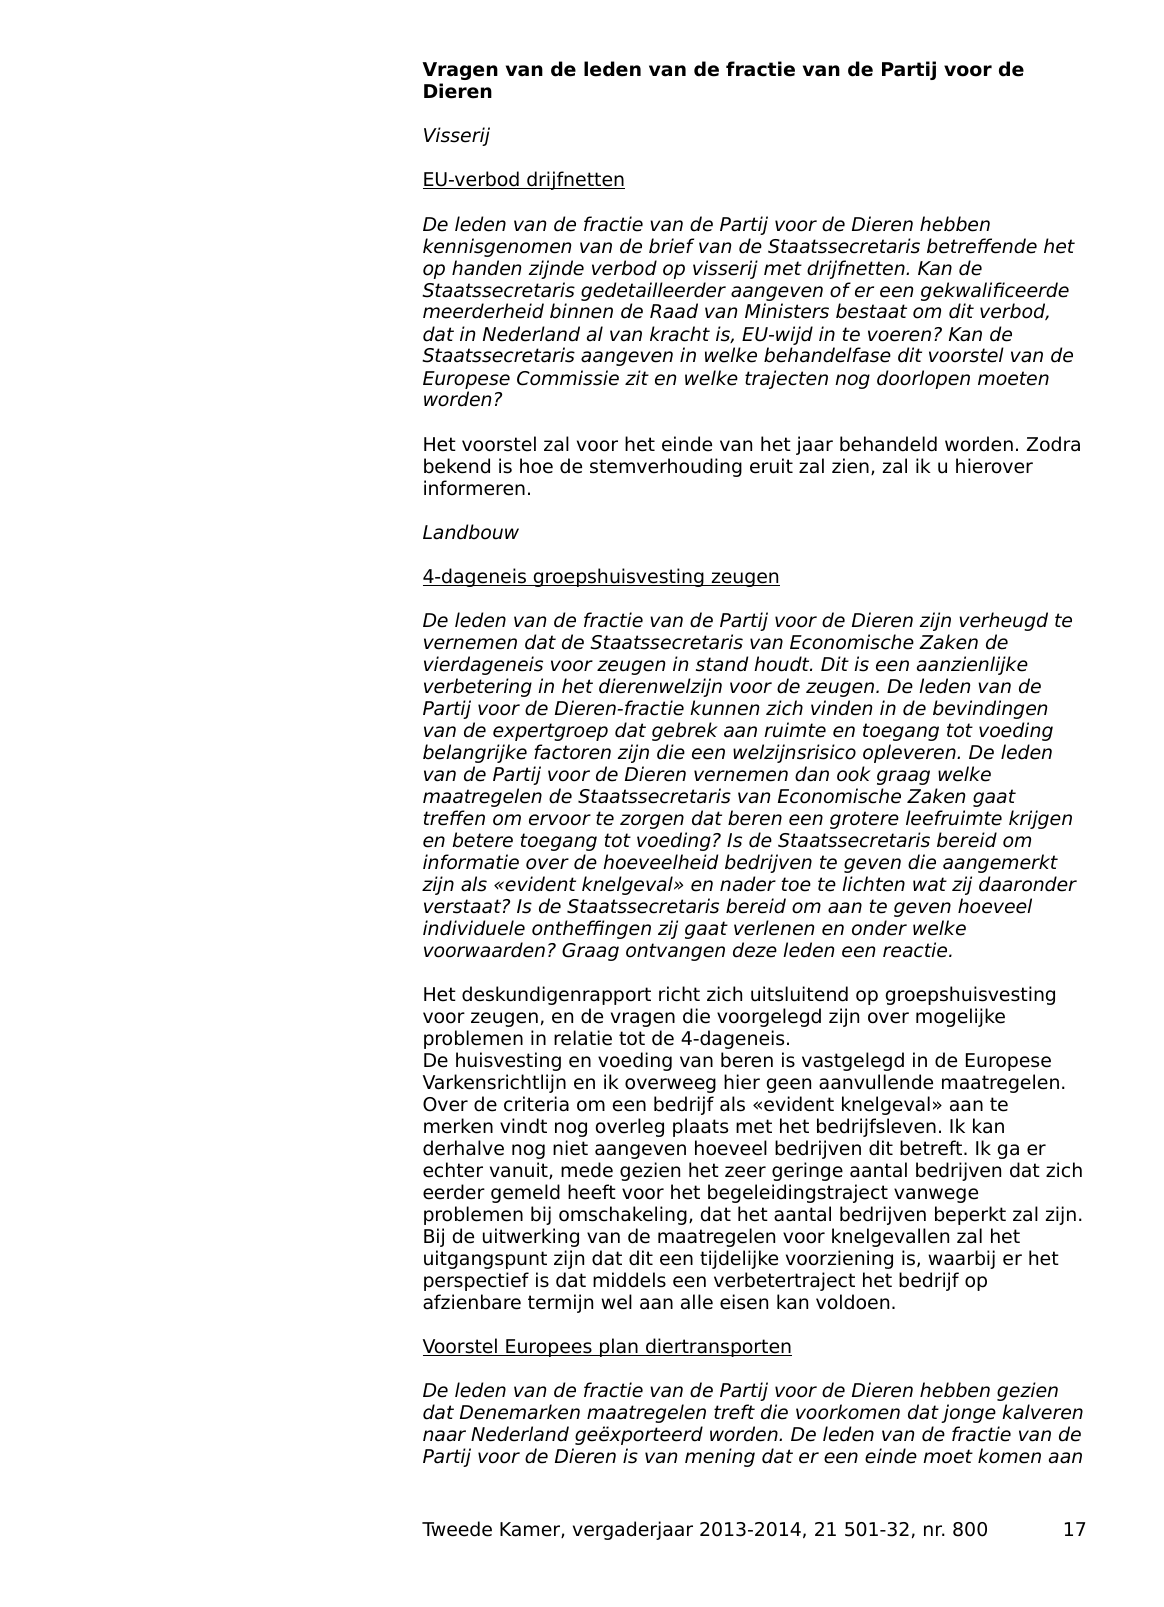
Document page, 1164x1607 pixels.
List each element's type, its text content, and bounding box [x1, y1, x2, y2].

subtitle Visserij [422, 125, 1087, 147]
subtitle Vragen van de leden van de fractie van de Partij voor de Dieren [422, 59, 1087, 103]
text De leden van de fractie van de Partij voor de Dieren hebben kennisgenomen van de brief van de Staatssecretaris betreffende het op handen zijnde verbod op visserij met drijfnetten. Kan de Staatssecretaris gedetailleerder aangeven of er een gekwalificeerde meerderheid binnen de Raad van Ministers bestaat om dit verbod, dat in Nederland al van kracht is, EU-wijd in te voeren? Kan de Staatssecretaris aangeven in welke behandelfase dit voorstel van de Europese Commissie zit en welke trajecten nog doorlopen moeten worden? [422, 213, 1087, 411]
subtitle 4-dageneis groepshuisvesting zeugen [422, 566, 1087, 588]
subtitle EU-verbod drijfnetten [422, 169, 1087, 191]
text Het voorstel zal voor het einde van het jaar behandeld worden. Zodra bekend is hoe de stemverhouding eruit zal zien, zal ik u hierover informeren. [422, 433, 1087, 499]
text Bij de uitwerking van de maatregelen voor knelgevallen zal het uitgangspunt zijn dat dit een tijdelijke voorziening is, waarbij er het perspectief is dat middels een verbetertraject het bedrijf op afzienbare termijn wel aan alle eisen kan voldoen. [422, 1226, 1087, 1313]
subtitle Landbouw [422, 522, 1087, 544]
subtitle Voorstel Europees plan diertransporten [422, 1336, 1087, 1358]
text De leden van de fractie van de Partij voor de Dieren zijn verheugd te vernemen dat de Staatssecretaris van Economische Zaken de vierdageneis voor zeugen in stand houdt. Dit is een aanzienlijke verbetering in het dierenwelzijn voor de zeugen. De leden van de Partij voor de Dieren-fractie kunnen zich vinden in de bevindingen van de expertgroep dat gebrek aan ruimte en toegang tot voeding belangrijke factoren zijn die een welzijnsrisico opleveren. De leden van de Partij voor de Dieren vernemen dan ook graag welke maatregelen de Staatssecretaris van Economische Zaken gaat treffen om ervoor te zorgen dat beren een grotere leefruimte krijgen en betere toegang tot voeding? Is de Staatssecretaris bereid om informatie over de hoeveelheid bedrijven te geven die aangemerkt zijn als «evident knelgeval» en nader toe te lichten wat zij daaronder verstaat? Is de Staatssecretaris bereid om aan te geven hoeveel individuele ontheffingen zij gaat verlenen en onder welke voorwaarden? Graag ontvangen deze leden een reactie. [422, 610, 1087, 962]
text De huisvesting en voeding van beren is vastgelegd in de Europese Varkensrichtlijn en ik overweeg hier geen aanvullende maatregelen. [422, 1050, 1087, 1094]
text De leden van de fractie van de Partij voor de Dieren hebben gezien dat Denemarken maatregelen treft die voorkomen dat jonge kalveren naar Nederland geëxporteerd worden. De leden van de fractie van de Partij voor de Dieren is van mening dat er een einde moet komen aan [422, 1380, 1087, 1468]
text Het deskundigenrapport richt zich uitsluitend op groepshuisvesting voor zeugen, en de vragen die voorgelegd zijn over mogelijke problemen in relatie tot de 4-dageneis. [422, 984, 1087, 1050]
text Over de criteria om een bedrijf als «evident knelgeval» aan te merken vindt nog overleg plaats met het bedrijfsleven. Ik kan derhalve nog niet aangeven hoeveel bedrijven dit betreft. Ik ga er echter vanuit, mede gezien het zeer geringe aantal bedrijven dat zich eerder gemeld heeft voor het begeleidingstraject vanwege problemen bij omschakeling, dat het aantal bedrijven beperkt zal zijn. [422, 1094, 1087, 1226]
